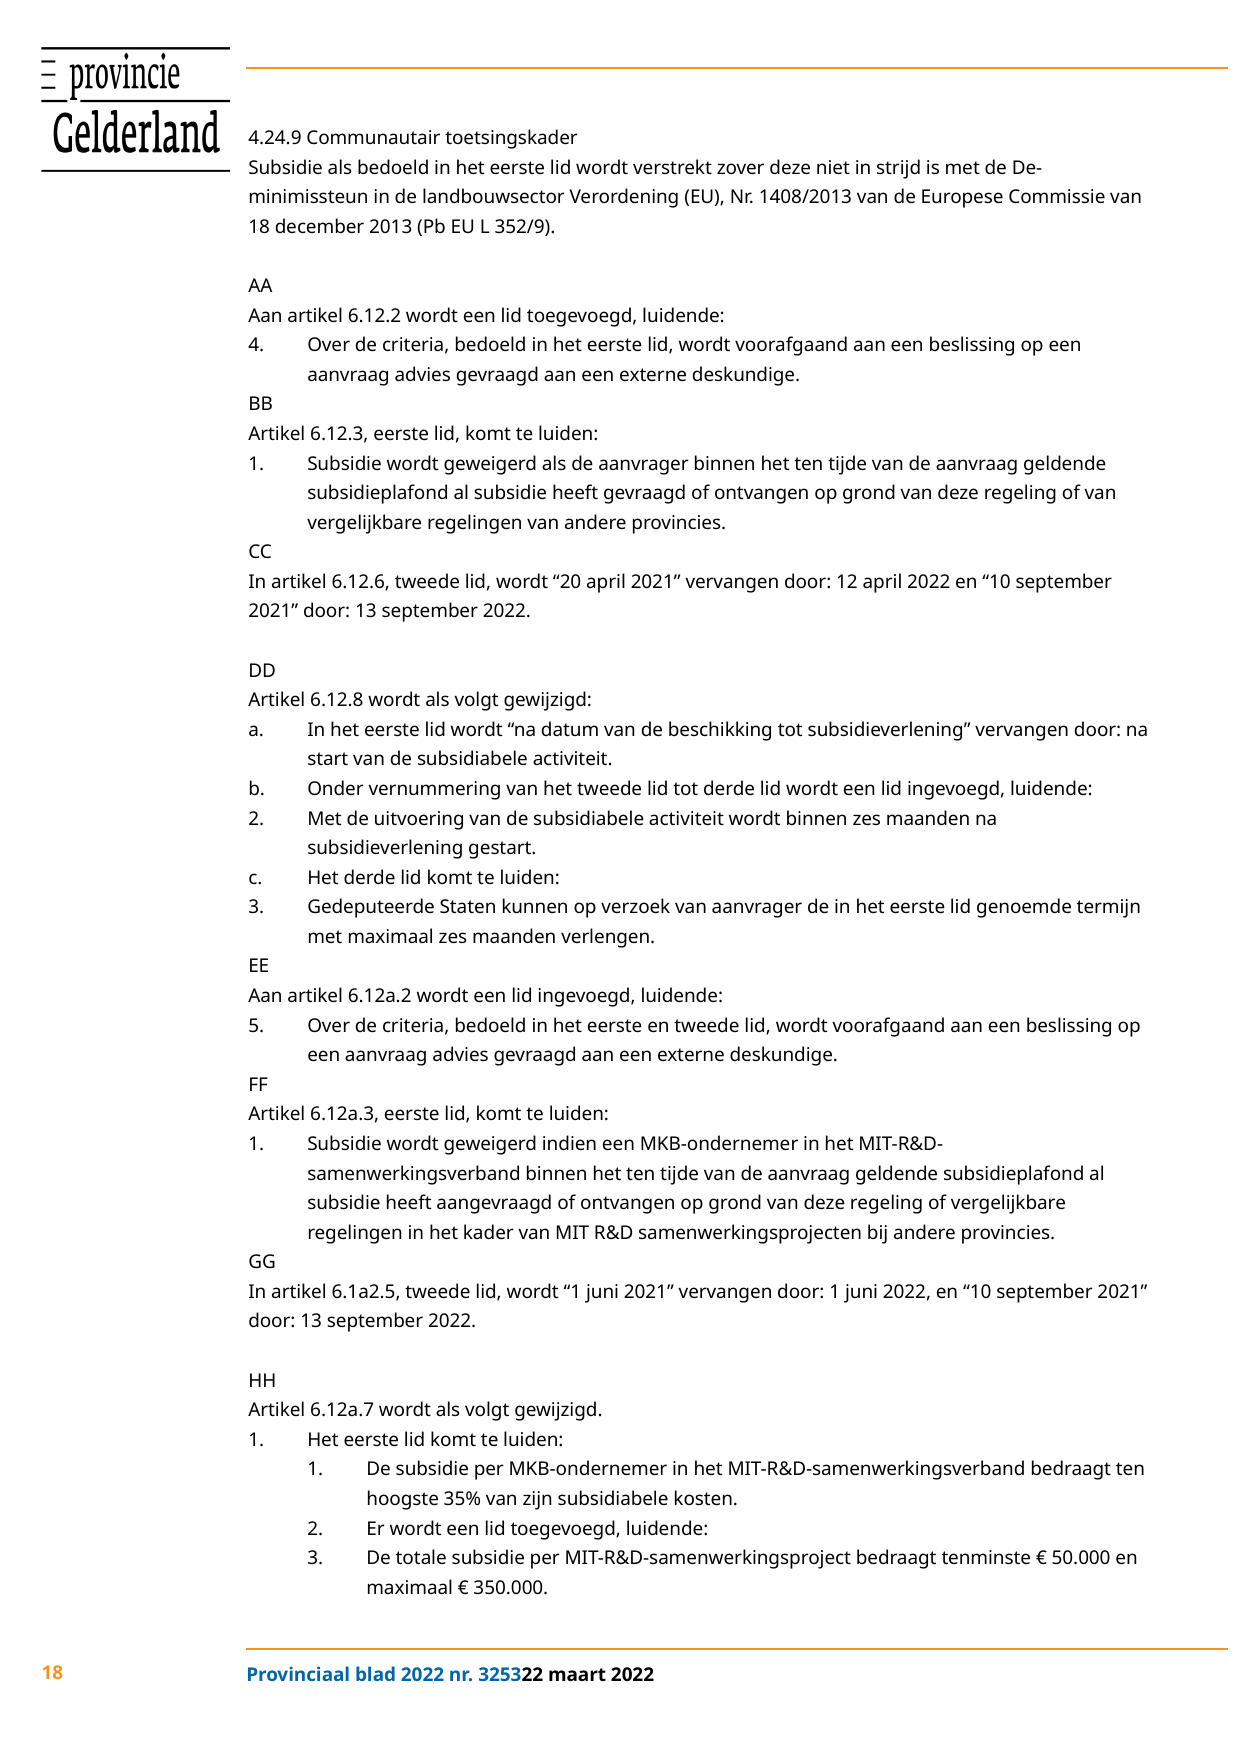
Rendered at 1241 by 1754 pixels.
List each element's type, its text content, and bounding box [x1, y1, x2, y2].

text In artikel 6.12.6, tweede lid, wordt “20 april 2021” vervangen door: 12 april 2022 en “10 september 2021” door: 13 september 2022. [248, 568, 1152, 623]
text GG [248, 1248, 1152, 1274]
list In het eerste lid wordt “na datum van de beschikking tot subsidieverlening” vervangen door: na start van de subsidiabele activiteit. [248, 716, 1152, 771]
text EE [248, 953, 1152, 978]
list Met de uitvoering van de subsidiabele activiteit wordt binnen zes maanden na subsidieverlening gestart. [248, 805, 1152, 860]
text Subsidie als bedoeld in het eerste lid wordt verstrekt zover deze niet in strijd is met de De-minimissteun in de landbouwsector Verordening (EU), Nr. 1408/2013 van de Europese Commissie van 18 december 2013 (Pb EU L 352/9). [248, 154, 1152, 239]
text In artikel 6.1a2.5, tweede lid, wordt “1 juni 2021” vervangen door: 1 juni 2022, en “10 september 2021” door: 13 september 2022. [248, 1278, 1152, 1333]
text 4.24.9 Communautair toetsingskader [248, 124, 1152, 150]
picture [41, 47, 231, 172]
text Aan artikel 6.12.2 wordt een lid toegevoegd, luidende: [248, 302, 1152, 328]
text DD [248, 657, 1152, 683]
list Subsidie wordt geweigerd indien een MKB-ondernemer in het MIT-R&D-samenwerkingsverband binnen het ten tijde van de aanvraag geldende subsidieplafond al subsidie heeft aangevraagd of ontvangen op grond van deze regeling of vergelijkbare regelingen in het kader van MIT R&D samenwerkingsprojecten bij andere provincies. [248, 1130, 1152, 1245]
list Gedeputeerde Staten kunnen op verzoek van aanvrager de in het eerste lid genoemde termijn met maximaal zes maanden verlengen. [248, 893, 1152, 949]
text Artikel 6.12a.3, eerste lid, komt te luiden: [248, 1101, 1152, 1126]
text FF [248, 1071, 1152, 1097]
text Artikel 6.12.3, eerste lid, komt te luiden: [248, 420, 1152, 446]
text CC [248, 538, 1152, 564]
list Onder vernummering van het tweede lid tot derde lid wordt een lid ingevoegd, luidende: [248, 775, 1152, 801]
text Artikel 6.12.8 wordt als volgt gewijzigd: [248, 686, 1152, 712]
list Het derde lid komt te luiden: [248, 864, 1152, 890]
text Artikel 6.12a.7 wordt als volgt gewijzigd. [248, 1396, 1152, 1422]
list Het eerste lid komt te luiden: [248, 1426, 1152, 1452]
list Over de criteria, bedoeld in het eerste en tweede lid, wordt voorafgaand aan een beslissing op een aanvraag advies gevraagd aan een externe deskundige. [248, 1012, 1152, 1067]
text AA [248, 272, 1152, 298]
text HH [248, 1367, 1152, 1393]
text Aan artikel 6.12a.2 wordt een lid ingevoegd, luidende: [248, 982, 1152, 1008]
list De totale subsidie per MIT-R&D-samenwerkingsproject bedraagt tenminste € 50.000 en maximaal € 350.000. [307, 1544, 1152, 1600]
text BB [248, 391, 1152, 416]
list Over de criteria, bedoeld in het eerste lid, wordt voorafgaand aan een beslissing op een aanvraag advies gevraagd aan een externe deskundige. [248, 331, 1152, 387]
list Er wordt een lid toegevoegd, luidende: [307, 1515, 1152, 1541]
list De subsidie per MKB-ondernemer in het MIT-R&D-samenwerkingsverband bedraagt ten hoogste 35% van zijn subsidiabele kosten. [307, 1456, 1152, 1511]
list Subsidie wordt geweigerd als de aanvrager binnen het ten tijde van de aanvraag geldende subsidieplafond al subsidie heeft gevraagd of ontvangen op grond van deze regeling of van vergelijkbare regelingen van andere provincies. [248, 450, 1152, 535]
